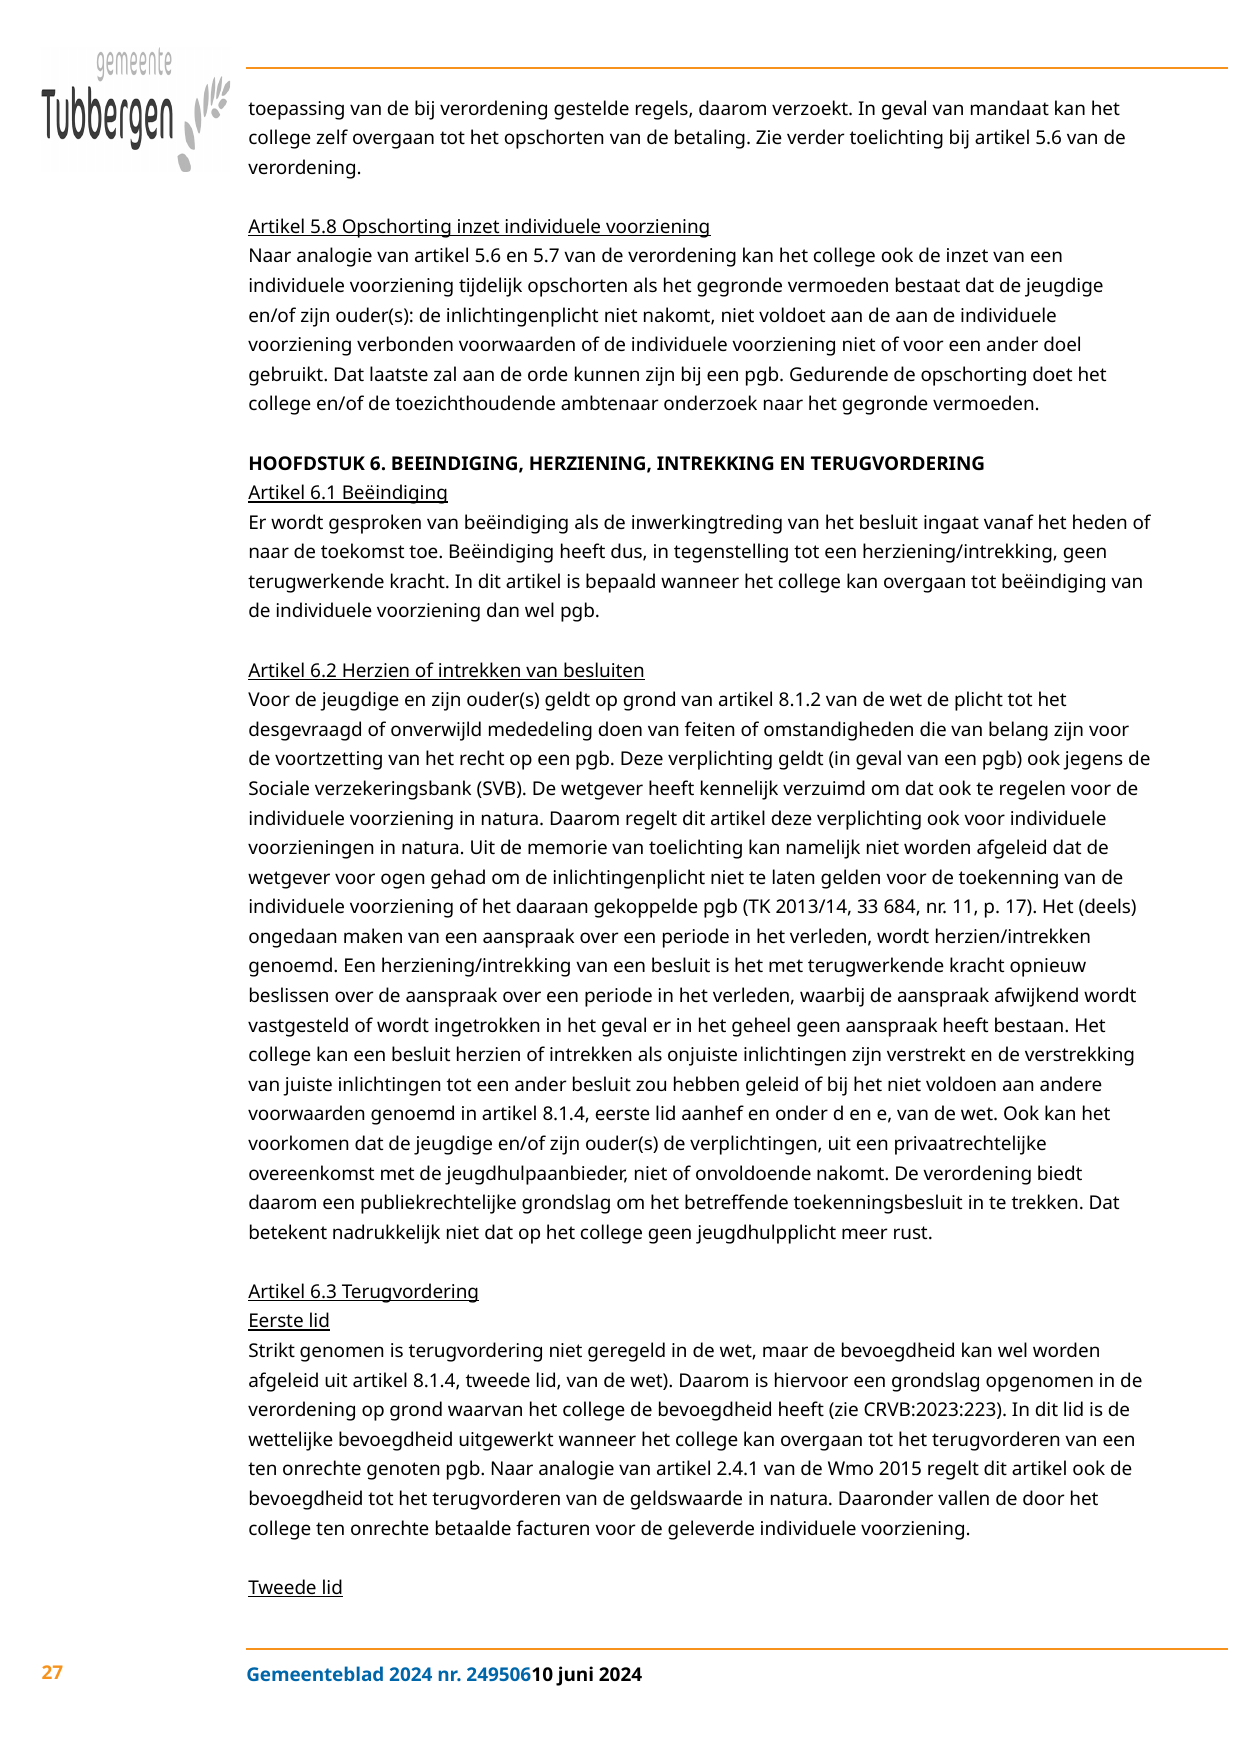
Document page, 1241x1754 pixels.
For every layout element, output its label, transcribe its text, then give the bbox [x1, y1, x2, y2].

text Artikel 6.2 Herzien of intrekken van besluiten [248, 657, 1152, 683]
text Artikel 6.1 Beëindiging [248, 479, 1152, 505]
picture [41, 47, 231, 172]
text Tweede lid [248, 1574, 1152, 1600]
text Naar analogie van artikel 5.6 en 5.7 van de verordening kan het college ook de inzet van een individuele voorziening tijdelijk opschorten als het gegronde vermoeden bestaat dat de jeugdige en/of zijn ouder(s): de inlichtingenplicht niet nakomt, niet voldoet aan de aan de individuele voorziening verbonden voorwaarden of de individuele voorziening niet of voor een ander doel gebruikt. Dat laatste zal aan de orde kunnen zijn bij een pgb. Gedurende de opschorting doet het college en/of de toezichthoudende ambtenaar onderzoek naar het gegronde vermoeden. [248, 243, 1152, 416]
text HOOFDSTUK 6. BEEINDIGING, HERZIENING, INTREKKING EN TERUGVORDERING [248, 450, 1152, 476]
text Voor de jeugdige en zijn ouder(s) geldt op grond van artikel 8.1.2 van de wet de plicht tot het desgevraagd of onverwijld mededeling doen van feiten of omstandigheden die van belang zijn voor de voortzetting van het recht op een pgb. Deze verplichting geldt (in geval van een pgb) ook jegens de Sociale verzekeringsbank (SVB). De wetgever heeft kennelijk verzuimd om dat ook te regelen voor de individuele voorziening in natura. Daarom regelt dit artikel deze verplichting ook voor individuele voorzieningen in natura. Uit de memorie van toelichting kan namelijk niet worden afgeleid dat de wetgever voor ogen gehad om de inlichtingenplicht niet te laten gelden voor de toekenning van de individuele voorziening of het daaraan gekoppelde pgb (TK 2013/14, 33 684, nr. 11, p. 17). Het (deels) ongedaan maken van een aanspraak over een periode in het verleden, wordt herzien/intrekken genoemd. Een herziening/intrekking van een besluit is het met terugwerkende kracht opnieuw beslissen over de aanspraak over een periode in het verleden, waarbij de aanspraak afwijkend wordt vastgesteld of wordt ingetrokken in het geval er in het geheel geen aanspraak heeft bestaan. Het college kan een besluit herzien of intrekken als onjuiste inlichtingen zijn verstrekt en de verstrekking van juiste inlichtingen tot een ander besluit zou hebben geleid of bij het niet voldoen aan andere voorwaarden genoemd in artikel 8.1.4, eerste lid aanhef en onder d en e, van de wet. Ook kan het voorkomen dat de jeugdige en/of zijn ouder(s) de verplichtingen, uit een privaatrechtelijke overeenkomst met de jeugdhulpaanbieder, niet of onvoldoende nakomt. De verordening biedt daarom een publiekrechtelijke grondslag om het betreffende toekenningsbesluit in te trekken. Dat betekent nadrukkelijk niet dat op het college geen jeugdhulpplicht meer rust. [248, 686, 1152, 1245]
text Er wordt gesproken van beëindiging als de inwerkingtreding van het besluit ingaat vanaf het heden of naar de toekomst toe. Beëindiging heeft dus, in tegenstelling tot een herziening/intrekking, geen terugwerkende kracht. In dit artikel is bepaald wanneer het college kan overgaan tot beëindiging van de individuele voorziening dan wel pgb. [248, 509, 1152, 623]
text Artikel 6.3 Terugvordering [248, 1278, 1152, 1304]
text Artikel 5.8 Opschorting inzet individuele voorziening [248, 213, 1152, 239]
text Eerste lid [248, 1308, 1152, 1333]
text toepassing van de bij verordening gestelde regels, daarom verzoekt. In geval van mandaat kan het college zelf overgaan tot het opschorten van de betaling. Zie verder toelichting bij artikel 5.6 van de verordening. [248, 95, 1152, 180]
text Strikt genomen is terugvordering niet geregeld in de wet, maar de bevoegdheid kan wel worden afgeleid uit artikel 8.1.4, tweede lid, van de wet). Daarom is hiervoor een grondslag opgenomen in de verordening op grond waarvan het college de bevoegdheid heeft (zie CRVB:2023:223). In dit lid is de wettelijke bevoegdheid uitgewerkt wanneer het college kan overgaan tot het terugvorderen van een ten onrechte genoten pgb. Naar analogie van artikel 2.4.1 van de Wmo 2015 regelt dit artikel ook de bevoegdheid tot het terugvorderen van de geldswaarde in natura. Daaronder vallen de door het college ten onrechte betaalde facturen voor de geleverde individuele voorziening. [248, 1337, 1152, 1541]
